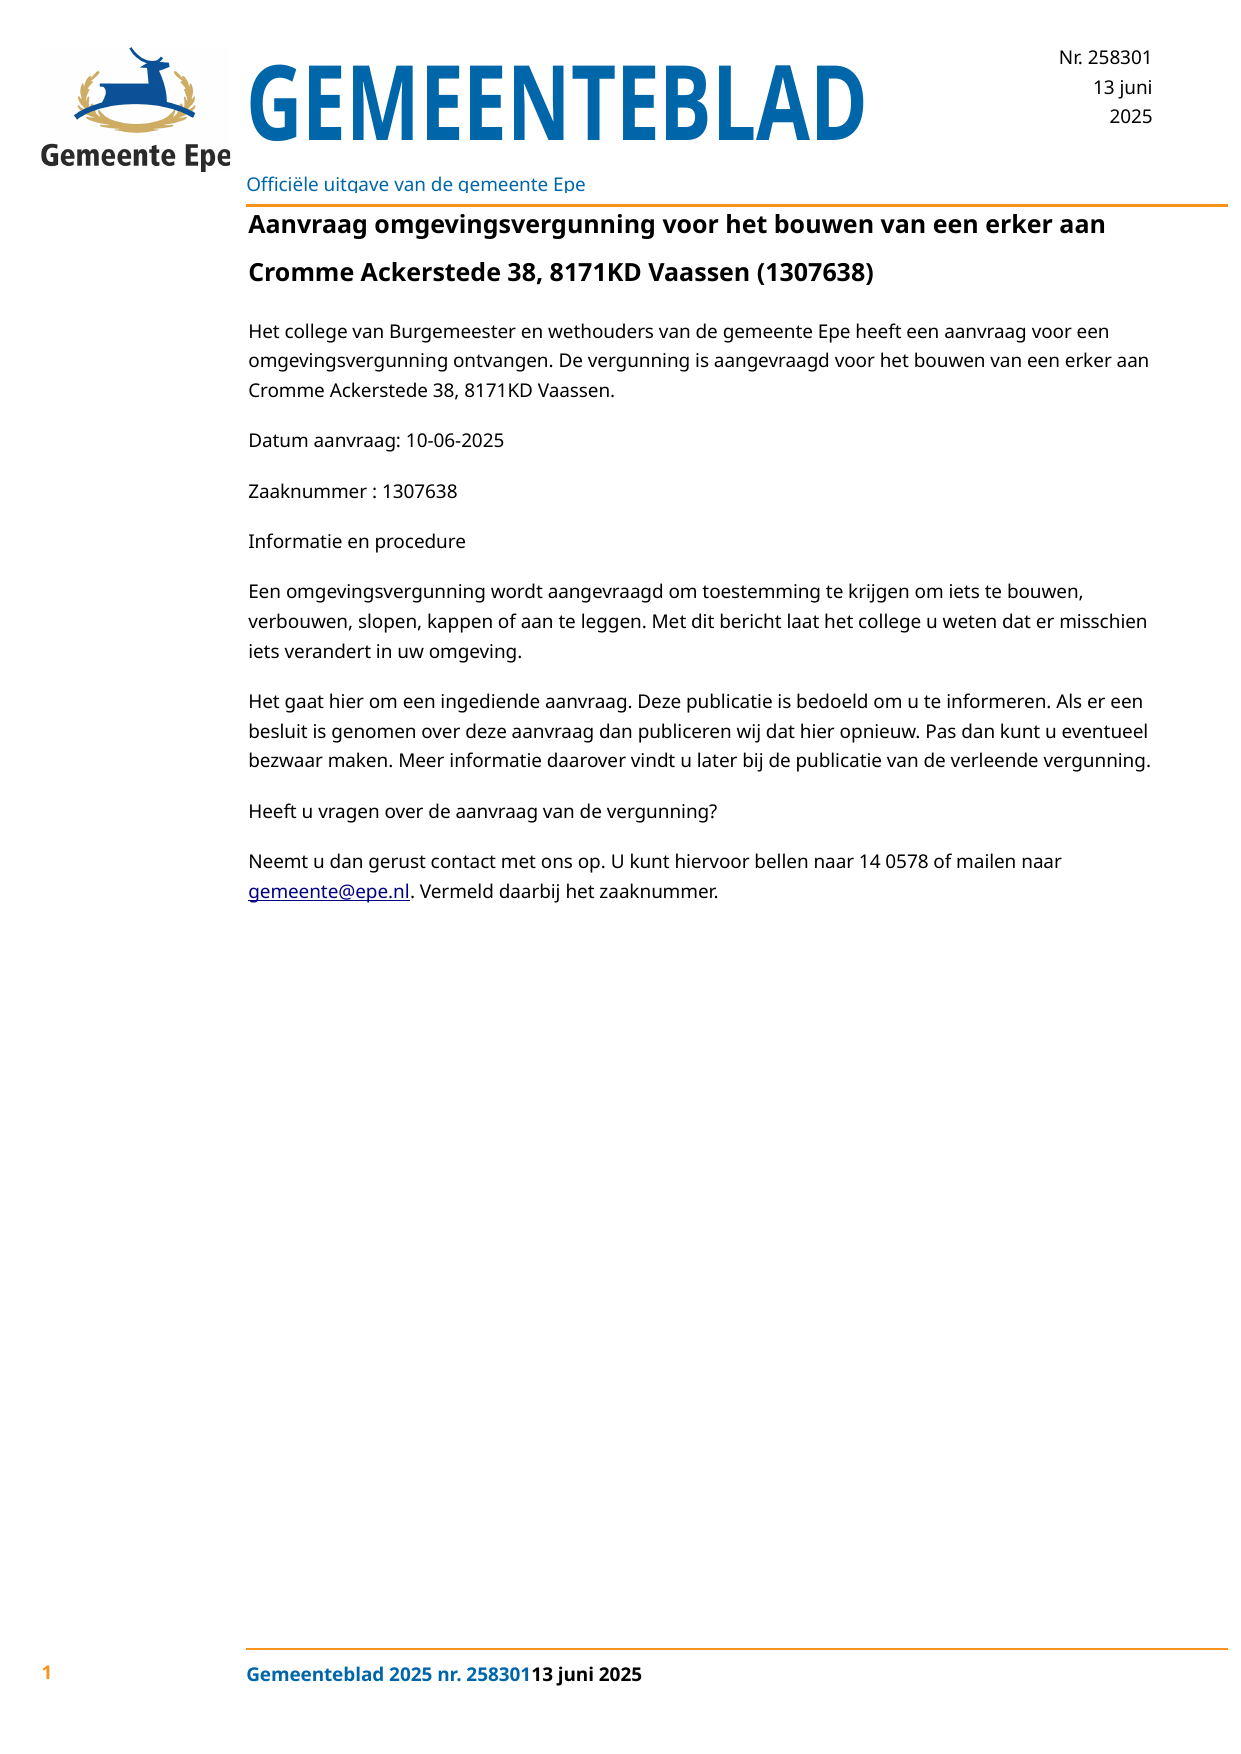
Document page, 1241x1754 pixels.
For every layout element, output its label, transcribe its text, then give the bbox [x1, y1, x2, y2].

text Datum aanvraag: 10-06-2025 [248, 427, 1152, 453]
text Informatie en procedure [248, 528, 1152, 554]
text Neemt u dan gerust contact met ons op. U kunt hiervoor bellen naar 14 0578 of mailen naar gemeente@epe.nl. Vermeld daarbij het zaaknummer. [248, 848, 1152, 904]
text Een omgevingsvergunning wordt aangevraagd om toestemming te krijgen om iets te bouwen, verbouwen, slopen, kappen of aan te leggen. Met dit bericht laat het college u weten dat er misschien iets verandert in uw omgeving. [248, 579, 1152, 664]
text Het college van Burgemeester en wethouders van de gemeente Epe heeft een aanvraag voor een omgevingsvergunning ontvangen. De vergunning is aangevraagd voor het bouwen van een erker aan Cromme Ackerstede 38, 8171KD Vaassen. [248, 318, 1152, 403]
text Heeft u vragen over de aanvraag van de vergunning? [248, 798, 1152, 824]
picture [41, 47, 231, 172]
text Aanvraag omgevingsvergunning voor het bouwen van een erker aan Cromme Ackerstede 38, 8171KD Vaassen (1307638) [248, 207, 1152, 288]
text Het gaat hier om een ingediende aanvraag. Deze publicatie is bedoeld om u te informeren. Als er een besluit is genomen over deze aanvraag dan publiceren wij dat hier opnieuw. Pas dan kunt u eventueel bezwaar maken. Meer informatie daarover vindt u later bij de publicatie van de verleende vergunning. [248, 688, 1152, 773]
text Zaaknummer : 1307638 [248, 478, 1152, 504]
